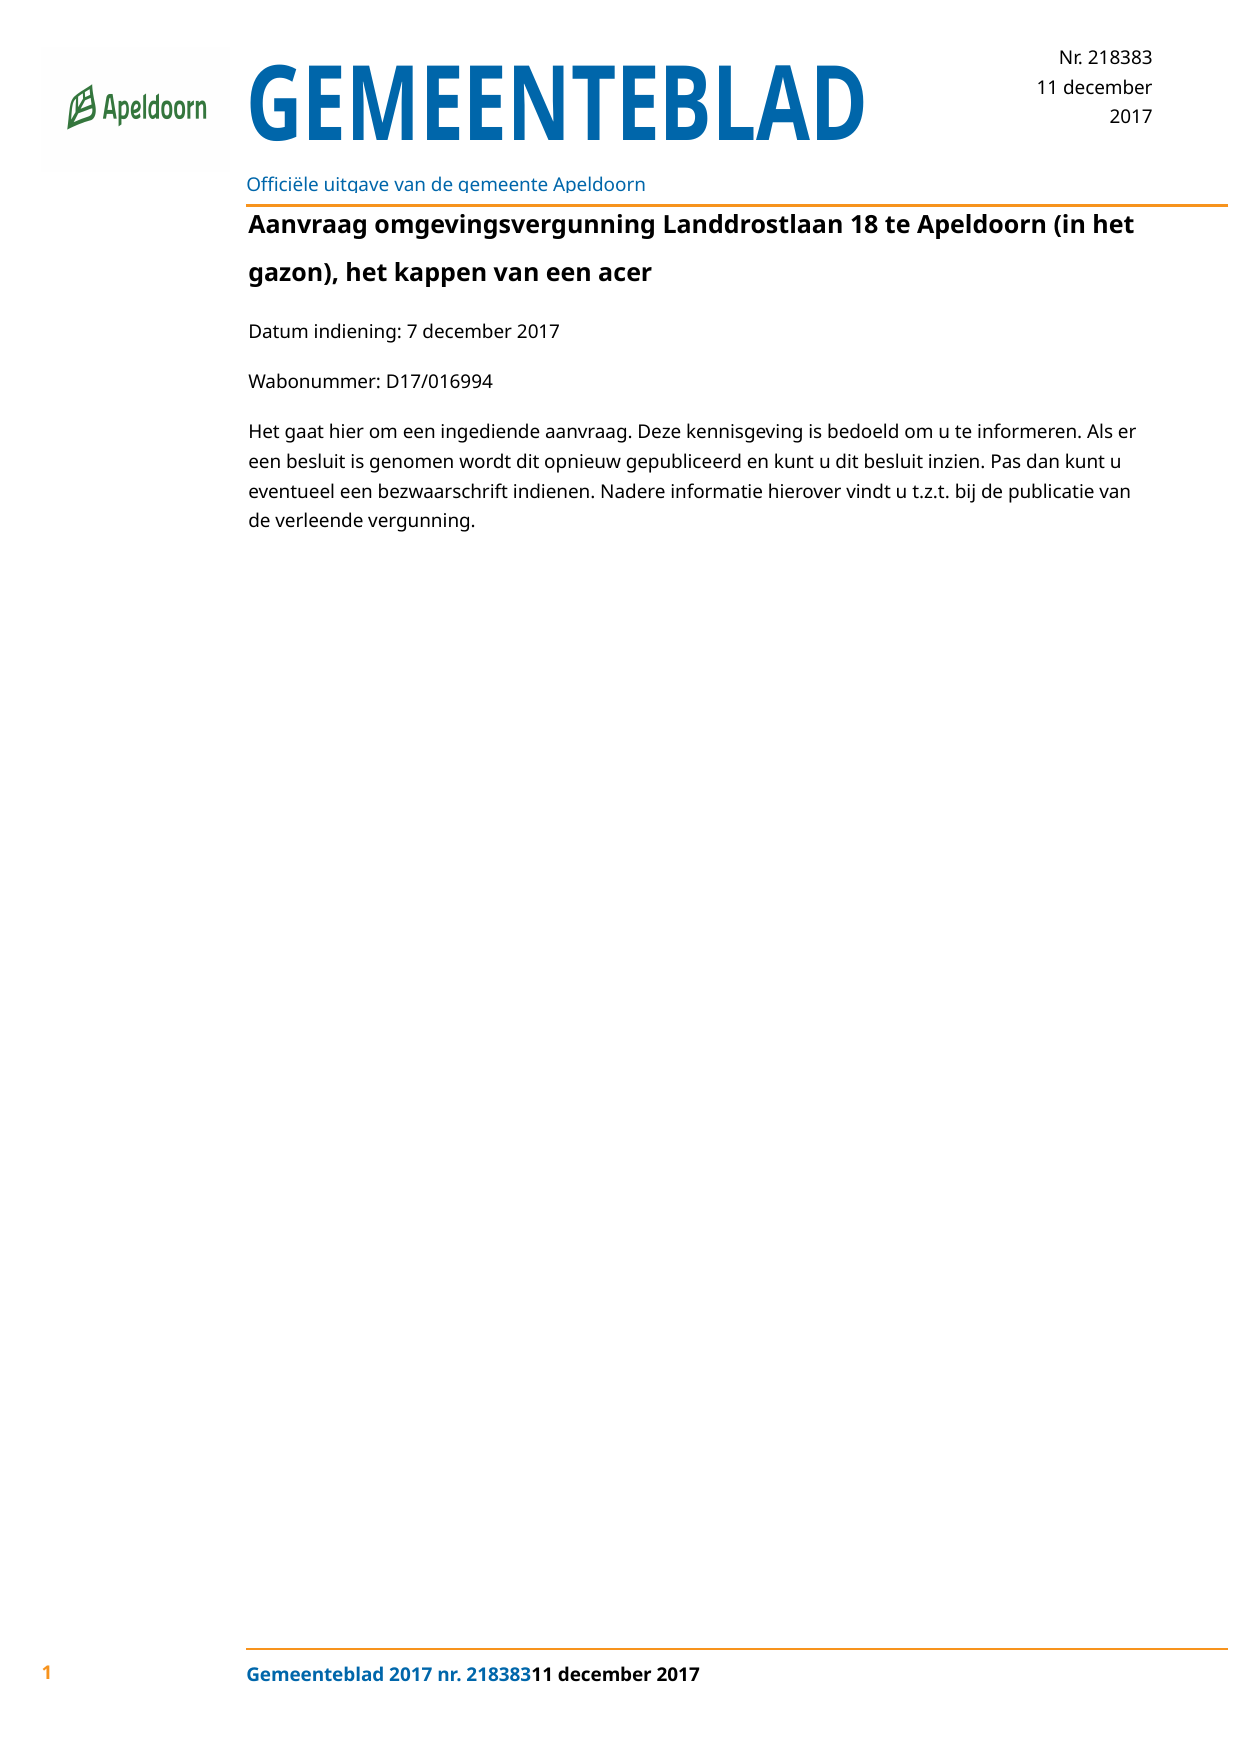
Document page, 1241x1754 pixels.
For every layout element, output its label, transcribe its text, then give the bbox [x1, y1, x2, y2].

picture [41, 47, 231, 172]
text Aanvraag omgevingsvergunning Landdrostlaan 18 te Apeldoorn (in het gazon), het kappen van een acer [248, 207, 1152, 288]
text Wabonummer: D17/016994 [248, 368, 1152, 394]
text Het gaat hier om een ingediende aanvraag. Deze kennisgeving is bedoeld om u te informeren. Als er een besluit is genomen wordt dit opnieuw gepubliceerd en kunt u dit besluit inzien. Pas dan kunt u eventueel een bezwaarschrift indienen. Nadere informatie hierover vindt u t.z.t. bij de publicatie van de verleende vergunning. [248, 419, 1152, 533]
text Datum indiening: 7 december 2017 [248, 318, 1152, 344]
